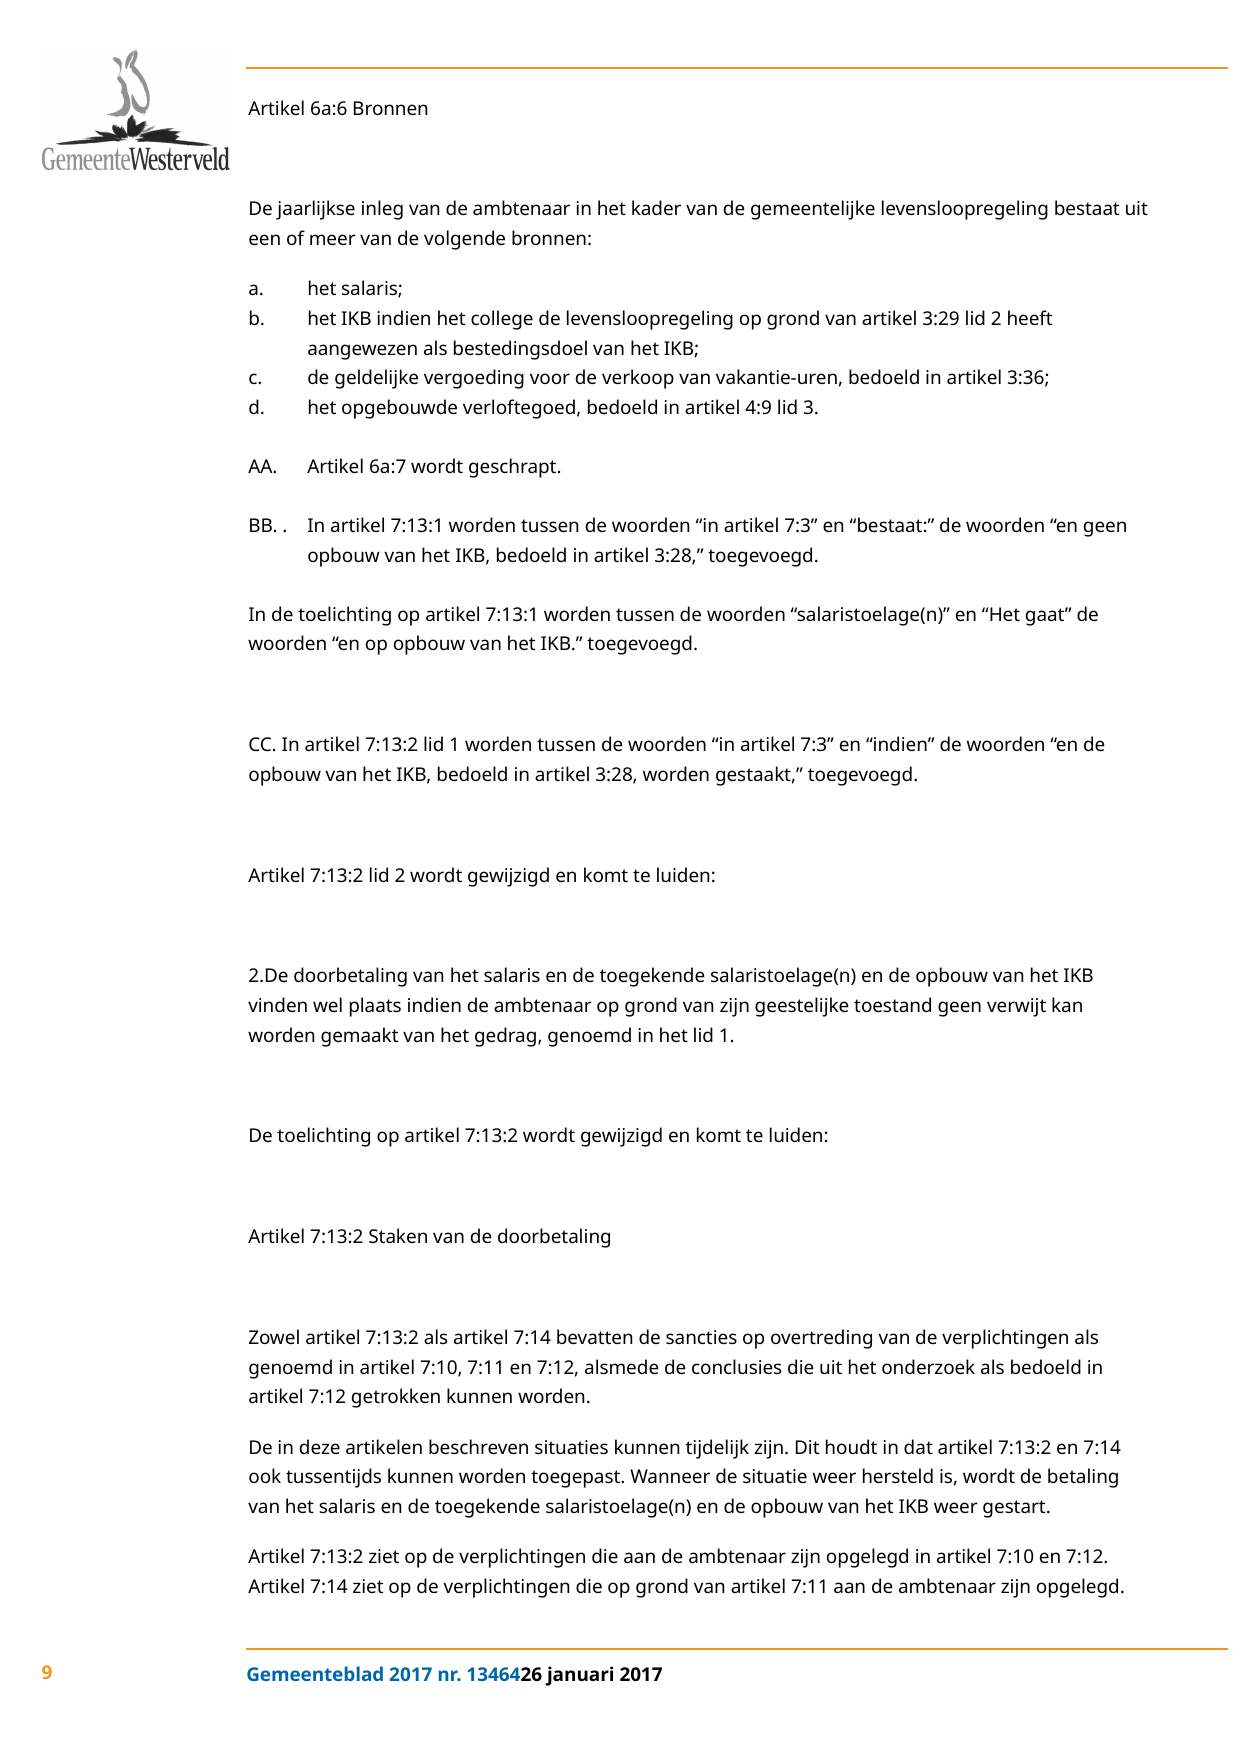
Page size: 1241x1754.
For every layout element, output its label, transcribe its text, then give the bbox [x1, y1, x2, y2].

list het IKB indien het college de levensloopregeling op grond van artikel 3:29 lid 2 heeft aangewezen als bestedingsdoel van het IKB; [248, 305, 1152, 361]
picture [41, 47, 231, 172]
list het opgebouwde verloftegoed, bedoeld in artikel 4:9 lid 3. [248, 394, 1152, 420]
list de geldelijke vergoeding voor de verkoop van vakantie-uren, bedoeld in artikel 3:36; [248, 364, 1152, 390]
text Artikel 7:13:2 ziet op de verplichtingen die aan de ambtenaar zijn opgelegd in artikel 7:10 en 7:12. Artikel 7:14 ziet op de verplichtingen die op grond van artikel 7:11 aan de ambtenaar zijn opgelegd. [248, 1543, 1152, 1599]
text De jaarlijkse inleg van de ambtenaar in het kader van de gemeentelijke levensloopregeling bestaat uit een of meer van de volgende bronnen: [248, 196, 1152, 251]
text In de toelichting op artikel 7:13:1 worden tussen de woorden “salaristoelage(n)” en “Het gaat” de woorden “en op opbouw van het IKB.” toegevoegd. [248, 601, 1152, 656]
list Artikel 6a:7 wordt geschrapt. [248, 453, 1152, 479]
text CC. In artikel 7:13:2 lid 1 worden tussen de woorden “in artikel 7:3” en “indien” de woorden “en de opbouw van het IKB, bedoeld in artikel 3:28, worden gestaakt,” toegevoegd. [248, 731, 1152, 787]
text Artikel 6a:6 Bronnen [248, 95, 1152, 121]
text 2.De doorbetaling van het salaris en de toegekende salaristoelage(n) en de opbouw van het IKB vinden wel plaats indien de ambtenaar op grond van zijn geestelijke toestand geen verwijt kan worden gemaakt van het gedrag, genoemd in het lid 1. [248, 963, 1152, 1048]
text Artikel 7:13:2 lid 2 wordt gewijzigd en komt te luiden: [248, 862, 1152, 888]
text Artikel 7:13:2 Staken van de doorbetaling [248, 1223, 1152, 1249]
text Zowel artikel 7:13:2 als artikel 7:14 bevatten de sancties op overtreding van de verplichtingen als genoemd in artikel 7:10, 7:11 en 7:12, alsmede de conclusies die uit het onderzoek als bedoeld in artikel 7:12 getrokken kunnen worden. [248, 1324, 1152, 1409]
list In artikel 7:13:1 worden tussen de woorden “in artikel 7:3” en “bestaat:” de woorden “en geen opbouw van het IKB, bedoeld in artikel 3:28,” toegevoegd. [248, 512, 1152, 568]
text De in deze artikelen beschreven situaties kunnen tijdelijk zijn. Dit houdt in dat artikel 7:13:2 en 7:14 ook tussentijds kunnen worden toegepast. Wanneer de situatie weer hersteld is, wordt de betaling van het salaris en de toegekende salaristoelage(n) en de opbouw van het IKB weer gestart. [248, 1434, 1152, 1519]
text De toelichting op artikel 7:13:2 wordt gewijzigd en komt te luiden: [248, 1123, 1152, 1148]
list het salaris; [248, 276, 1152, 301]
